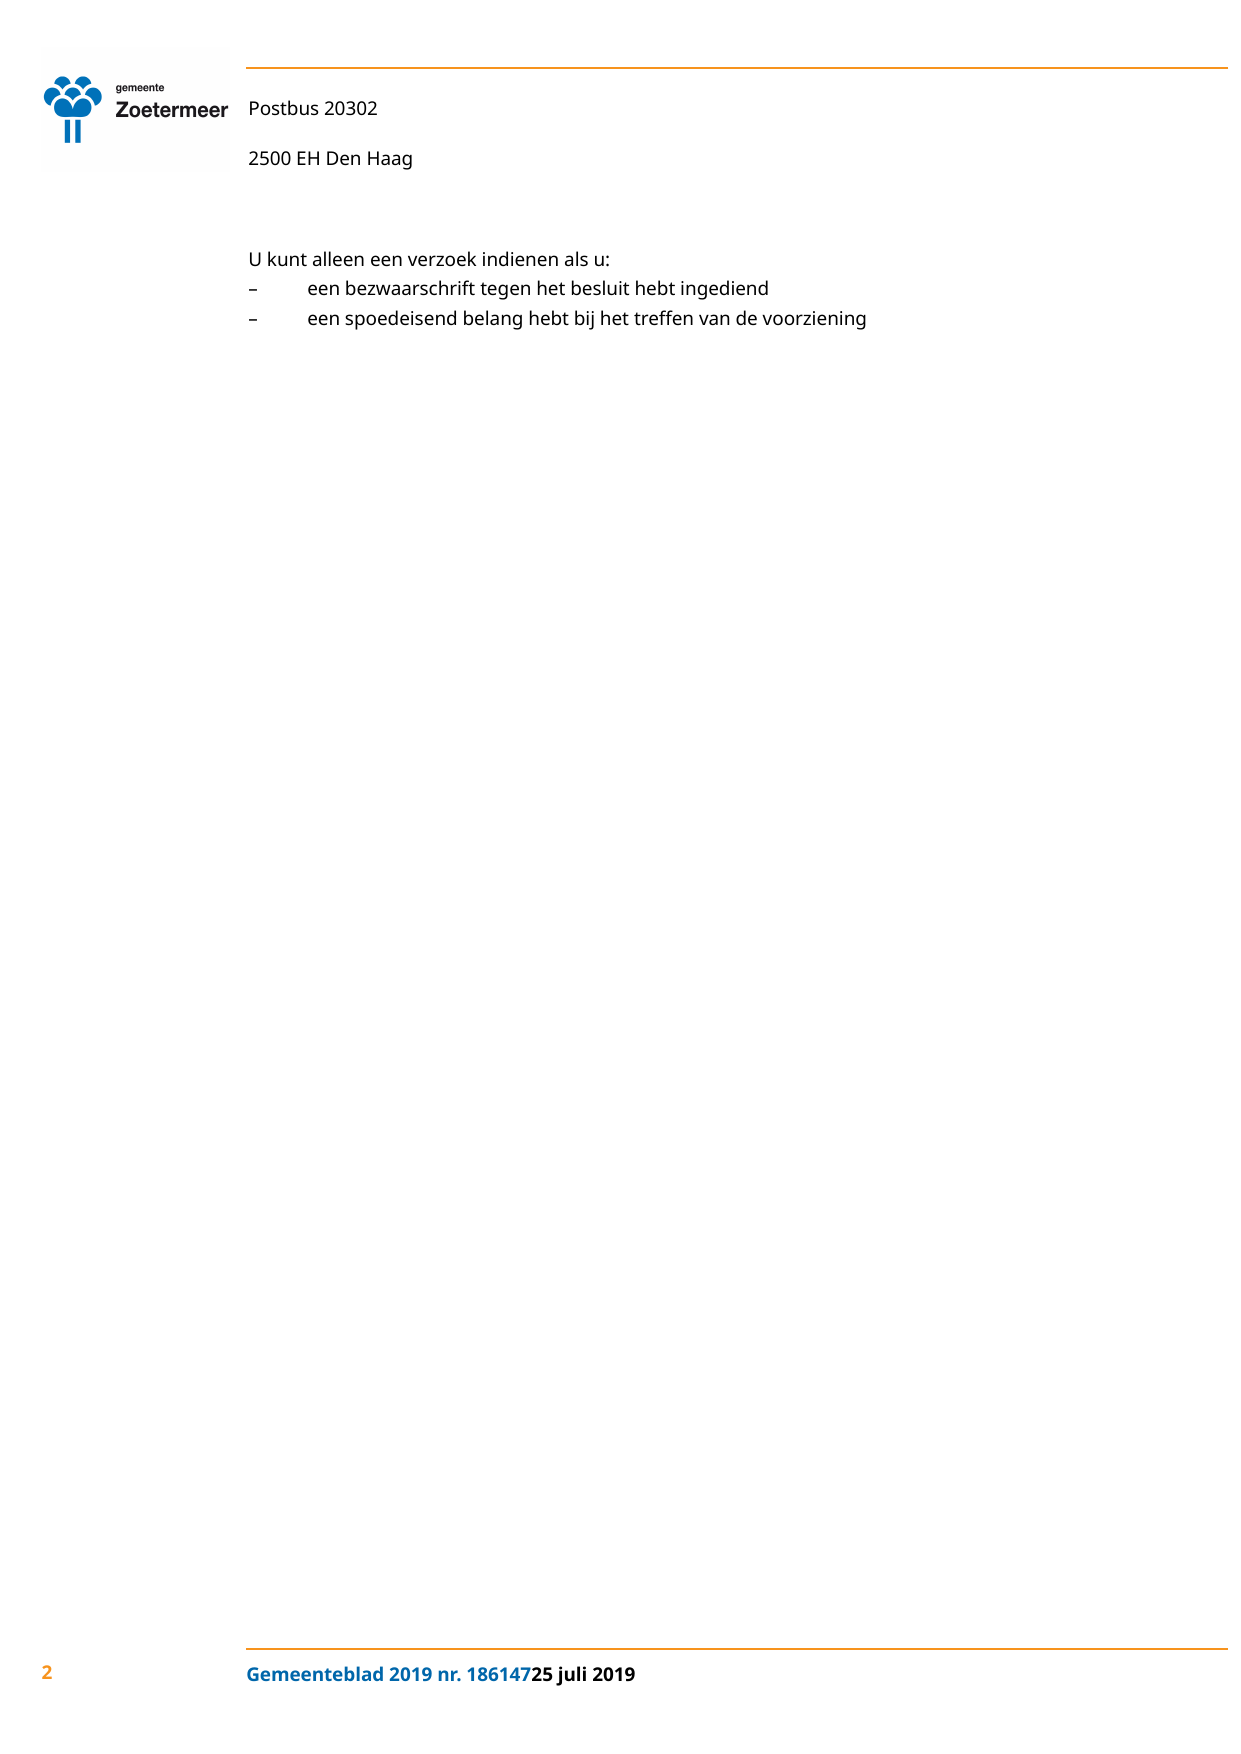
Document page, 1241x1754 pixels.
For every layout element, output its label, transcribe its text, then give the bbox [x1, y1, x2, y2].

picture [41, 47, 231, 172]
text Postbus 20302 [248, 95, 1152, 121]
list een spoedeisend belang hebt bij het treffen van de voorziening [248, 305, 1152, 331]
text U kunt alleen een verzoek indienen als u: [248, 246, 1152, 272]
list een bezwaarschrift tegen het besluit hebt ingediend [248, 276, 1152, 301]
text 2500 EH Den Haag [248, 145, 1152, 171]
